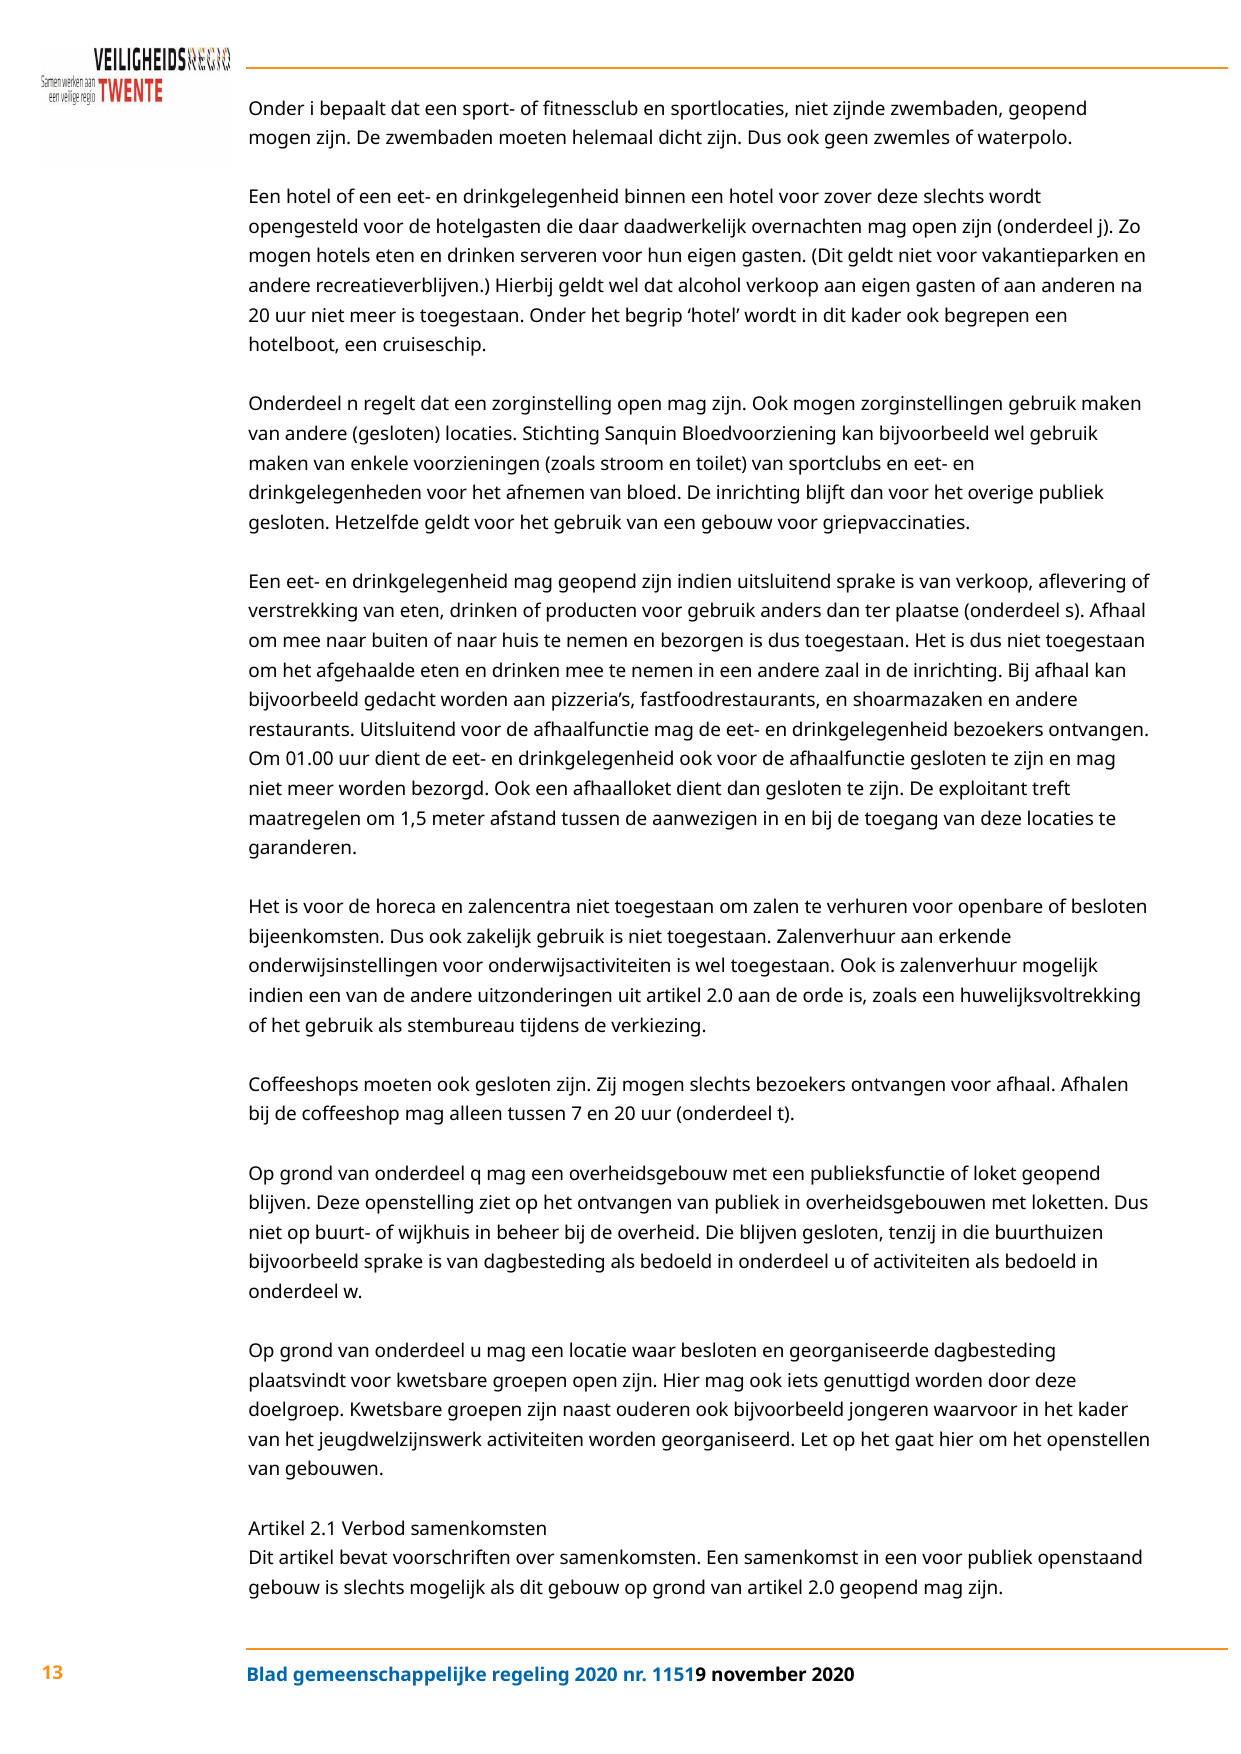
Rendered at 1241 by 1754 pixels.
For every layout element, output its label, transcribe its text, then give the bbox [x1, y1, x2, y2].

text Dit artikel bevat voorschriften over samenkomsten. Een samenkomst in een voor publiek openstaand gebouw is slechts mogelijk als dit gebouw op grond van artikel 2.0 geopend mag zijn. [248, 1544, 1152, 1600]
text Op grond van onderdeel q mag een overheidsgebouw met een publieksfunctie of loket geopend blijven. Deze openstelling ziet op het ontvangen van publiek in overheidsgebouwen met loketten. Dus niet op buurt- of wijkhuis in beheer bij de overheid. Die blijven gesloten, tenzij in die buurthuizen bijvoorbeeld sprake is van dagbesteding als bedoeld in onderdeel u of activiteiten als bedoeld in onderdeel w. [248, 1160, 1152, 1304]
picture [41, 47, 231, 172]
text Onderdeel n regelt dat een zorginstelling open mag zijn. Ook mogen zorginstellingen gebruik maken van andere (gesloten) locaties. Stichting Sanquin Bloedvoorziening kan bijvoorbeeld wel gebruik maken van enkele voorzieningen (zoals stroom en toilet) van sportclubs en eet- en drinkgelegenheden voor het afnemen van bloed. De inrichting blijft dan voor het overige publiek gesloten. Hetzelfde geldt voor het gebruik van een gebouw voor griepvaccinaties. [248, 391, 1152, 535]
text Onder i bepaalt dat een sport- of fitnessclub en sportlocaties, niet zijnde zwembaden, geopend mogen zijn. De zwembaden moeten helemaal dicht zijn. Dus ook geen zwemles of waterpolo. [248, 95, 1152, 150]
text Een hotel of een eet- en drinkgelegenheid binnen een hotel voor zover deze slechts wordt opengesteld voor de hotelgasten die daar daadwerkelijk overnachten mag open zijn (onderdeel j). Zo mogen hotels eten en drinken serveren voor hun eigen gasten. (Dit geldt niet voor vakantieparken en andere recreatieverblijven.) Hierbij geldt wel dat alcohol verkoop aan eigen gasten of aan anderen na 20 uur niet meer is toegestaan. Onder het begrip ‘hotel’ wordt in dit kader ook begrepen een hotelboot, een cruiseschip. [248, 183, 1152, 357]
text Het is voor de horeca en zalencentra niet toegestaan om zalen te verhuren voor openbare of besloten bijeenkomsten. Dus ook zakelijk gebruik is niet toegestaan. Zalenverhuur aan erkende onderwijsinstellingen voor onderwijsactiviteiten is wel toegestaan. Ook is zalenverhuur mogelijk indien een van de andere uitzonderingen uit artikel 2.0 aan de orde is, zoals een huwelijksvoltrekking of het gebruik als stembureau tijdens de verkiezing. [248, 893, 1152, 1038]
text Op grond van onderdeel u mag een locatie waar besloten en georganiseerde dagbesteding plaatsvindt voor kwetsbare groepen open zijn. Hier mag ook iets genuttigd worden door deze doelgroep. Kwetsbare groepen zijn naast ouderen ook bijvoorbeeld jongeren waarvoor in het kader van het jeugdwelzijnswerk activiteiten worden georganiseerd. Let op het gaat hier om het openstellen van gebouwen. [248, 1337, 1152, 1481]
text Coffeeshops moeten ook gesloten zijn. Zij mogen slechts bezoekers ontvangen voor afhaal. Afhalen bij de coffeeshop mag alleen tussen 7 en 20 uur (onderdeel t). [248, 1071, 1152, 1126]
text Een eet- en drinkgelegenheid mag geopend zijn indien uitsluitend sprake is van verkoop, aflevering of verstrekking van eten, drinken of producten voor gebruik anders dan ter plaatse (onderdeel s). Afhaal om mee naar buiten of naar huis te nemen en bezorgen is dus toegestaan. Het is dus niet toegestaan om het afgehaalde eten en drinken mee te nemen in een andere zaal in de inrichting. Bij afhaal kan bijvoorbeeld gedacht worden aan pizzeria’s, fastfoodrestaurants, en shoarmazaken en andere restaurants. Uitsluitend voor de afhaalfunctie mag de eet- en drinkgelegenheid bezoekers ontvangen. Om 01.00 uur dient de eet- en drinkgelegenheid ook voor de afhaalfunctie gesloten te zijn en mag niet meer worden bezorgd. Ook een afhaalloket dient dan gesloten te zijn. De exploitant treft maatregelen om 1,5 meter afstand tussen de aanwezigen in en bij de toegang van deze locaties te garanderen. [248, 568, 1152, 860]
text Artikel 2.1 Verbod samenkomsten [248, 1515, 1152, 1541]
